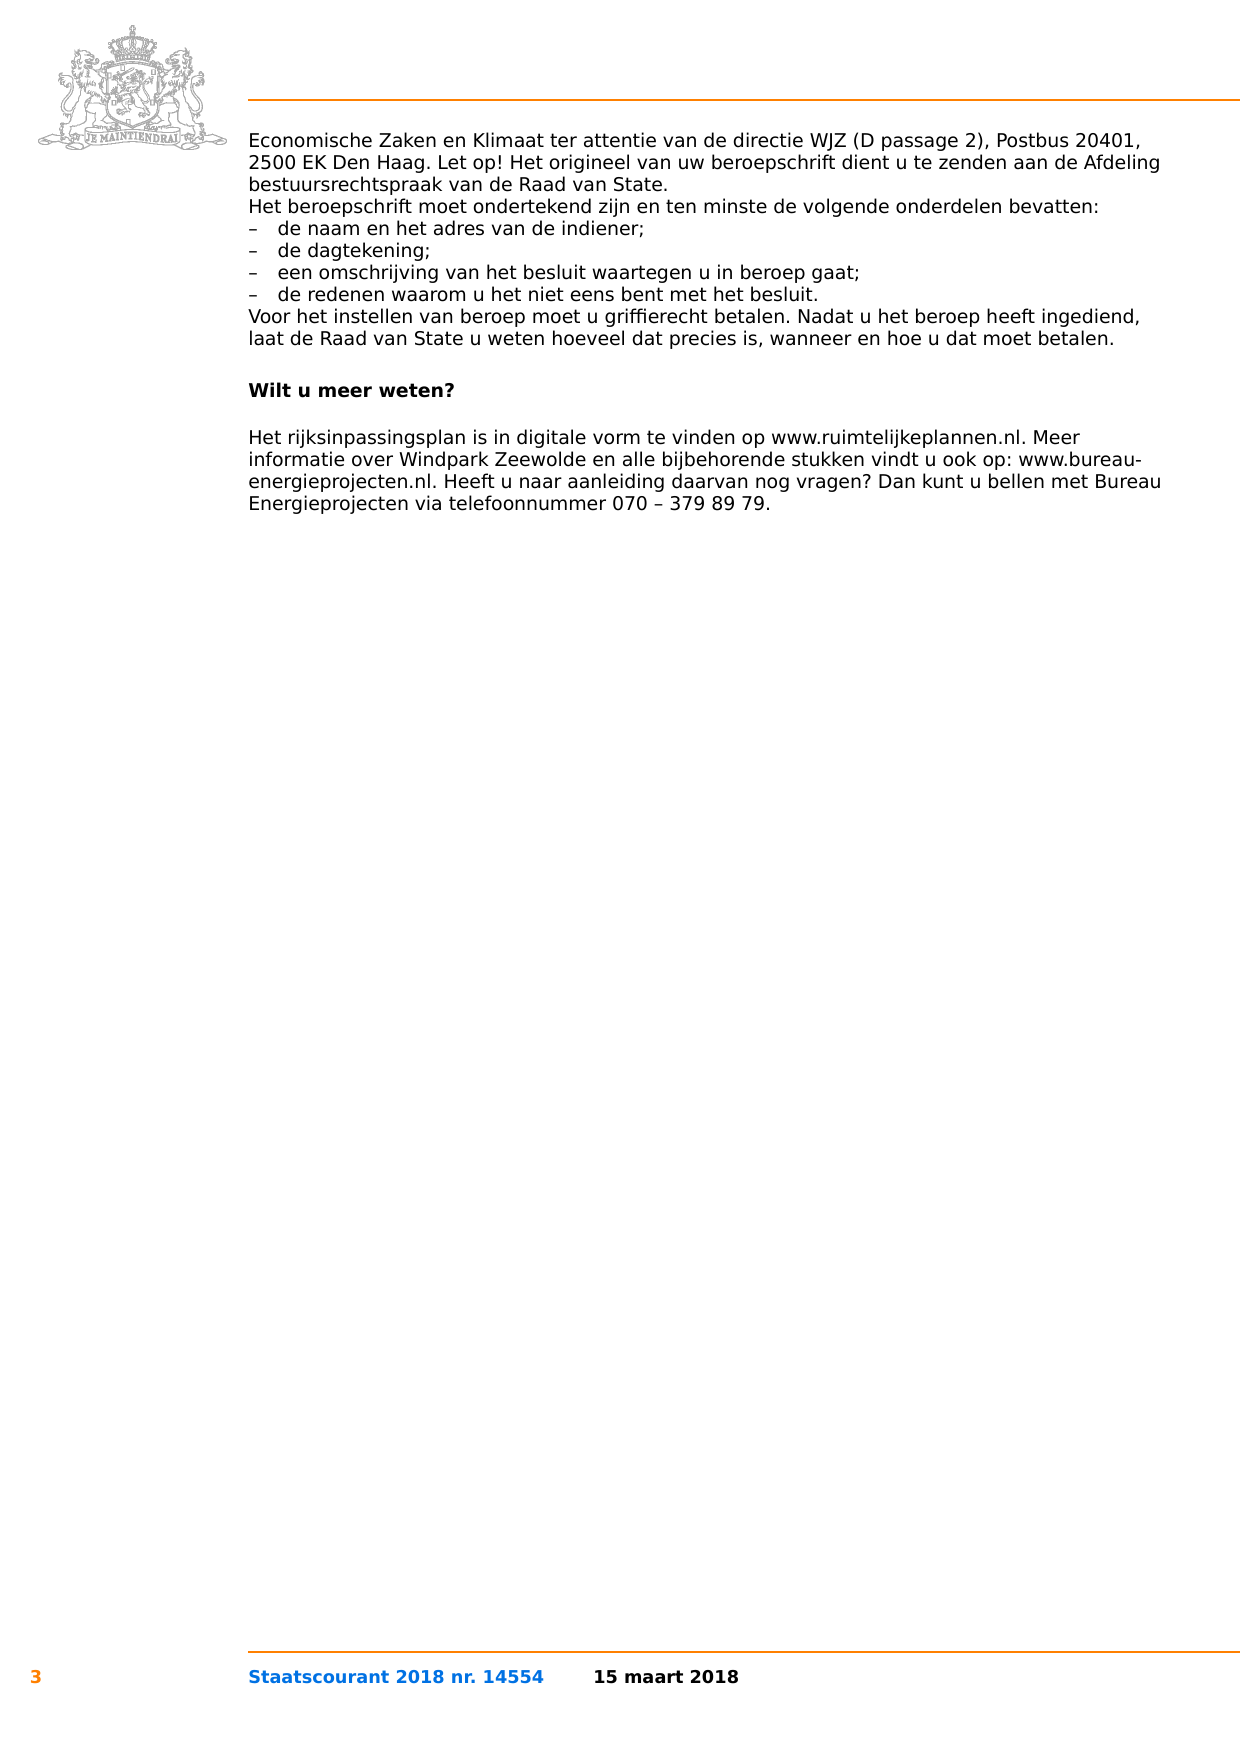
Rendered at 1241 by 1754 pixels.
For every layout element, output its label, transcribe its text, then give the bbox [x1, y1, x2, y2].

text Voor het instellen van beroep moet u griffierecht betalen. Nadat u het beroep heeft ingediend, laat de Raad van State u weten hoeveel dat precies is, wanneer en hoe u dat moet betalen. [248, 306, 1163, 350]
picture [38, 25, 227, 150]
text – de dagtekening; [248, 240, 1163, 262]
text Het rijksinpassingsplan is in digitale vorm te vinden op www.ruimtelijkeplannen.nl. Meer informatie over Windpark Zeewolde en alle bijbehorende stukken vindt u ook op: www.bureau-energieprojecten.nl. Heeft u naar aanleiding daarvan nog vragen? Dan kunt u bellen met Bureau Energieprojecten via telefoonnummer 070 – 379 89 79. [248, 427, 1163, 514]
text – de naam en het adres van de indiener; [248, 218, 1163, 240]
text – de redenen waarom u het niet eens bent met het besluit. [248, 284, 1163, 306]
text Economische Zaken en Klimaat ter attentie van de directie WJZ (D passage 2), Postbus 20401, 2500 EK Den Haag. Let op! Het origineel van uw beroepschrift dient u te zenden aan de Afdeling bestuursrechtspraak van de Raad van State. [248, 130, 1163, 196]
text – een omschrijving van het besluit waartegen u in beroep gaat; [248, 262, 1163, 284]
subtitle Wilt u meer weten? [248, 380, 1163, 402]
text Het beroepschrift moet ondertekend zijn en ten minste de volgende onderdelen bevatten: [248, 196, 1163, 218]
